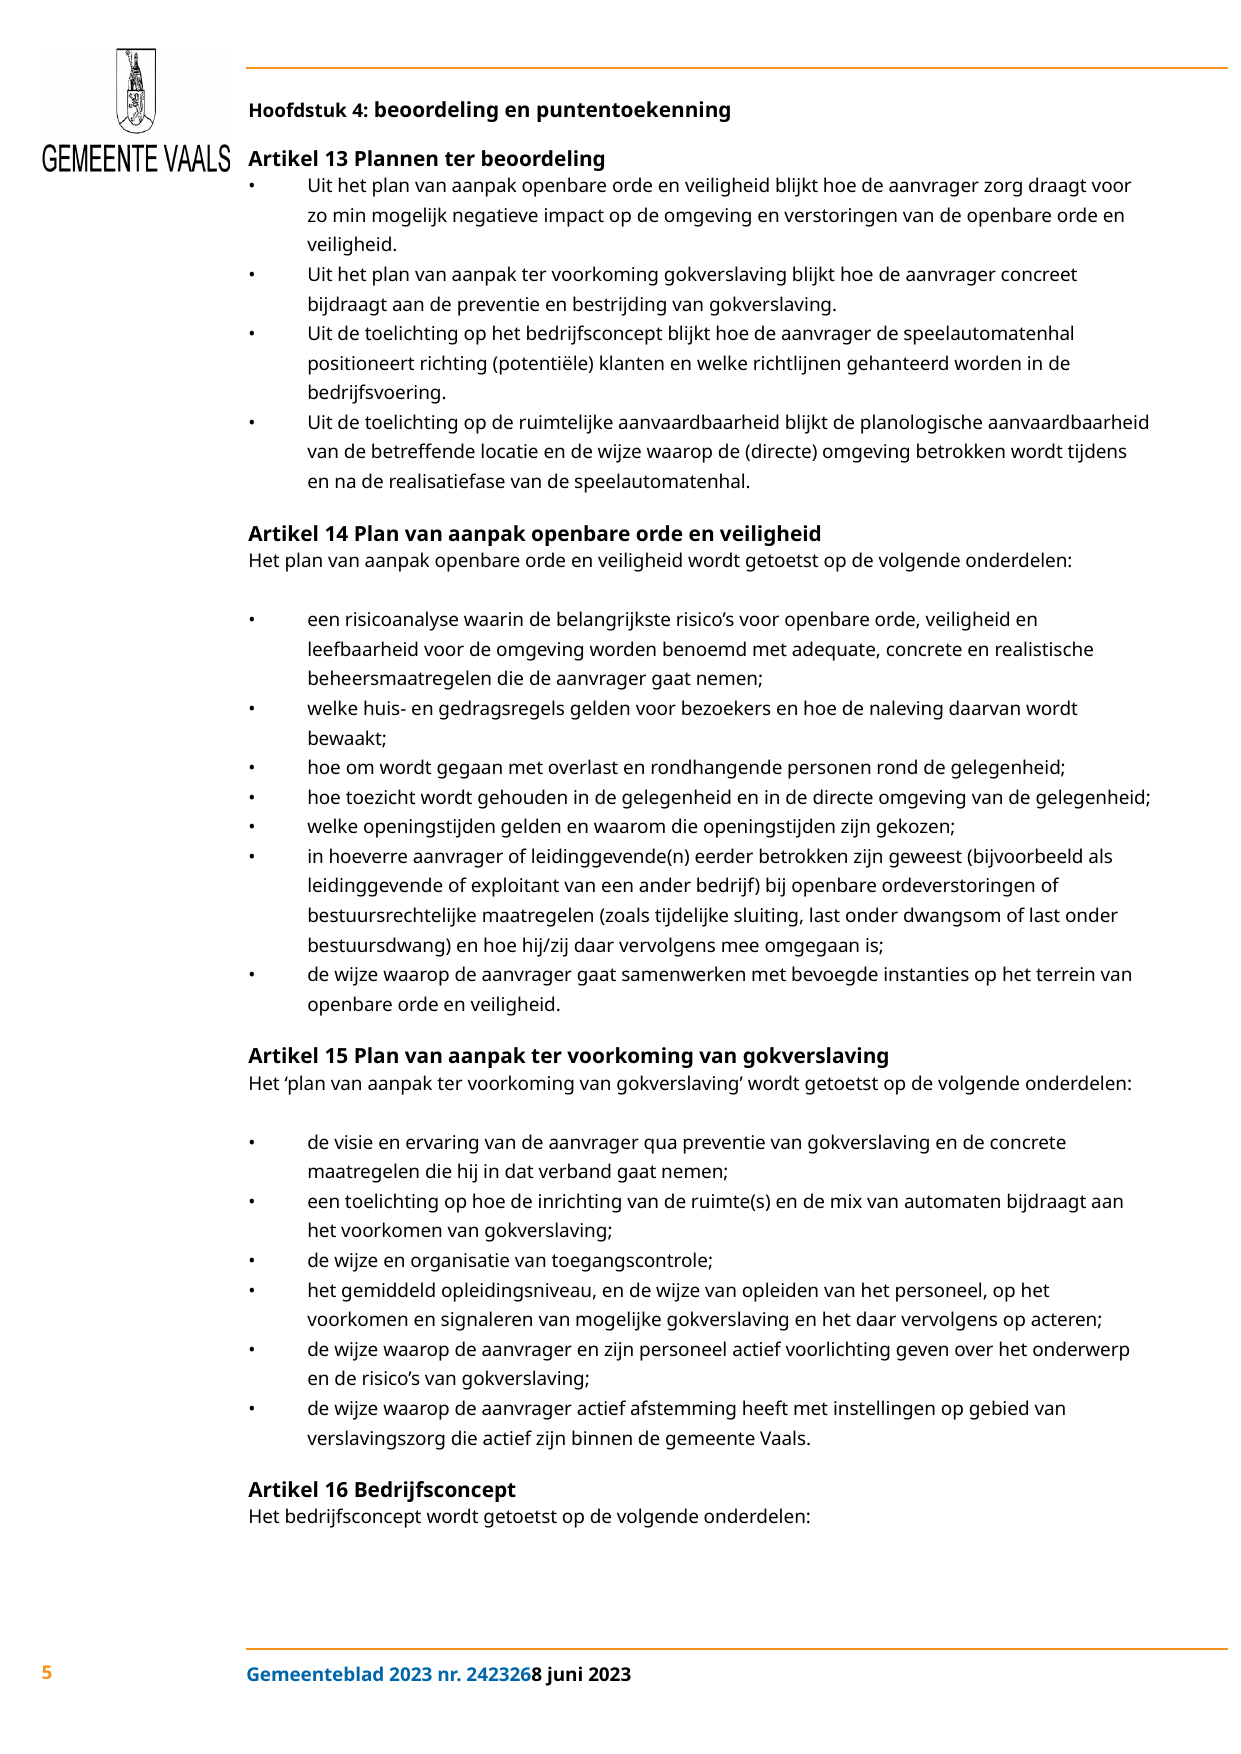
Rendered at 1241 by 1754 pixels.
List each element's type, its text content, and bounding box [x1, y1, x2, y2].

text Artikel 16 Bedrijfsconcept [248, 1475, 1152, 1504]
list een risicoanalyse waarin de belangrijkste risico’s voor openbare orde, veiligheid en leefbaarheid voor de omgeving worden benoemd met adequate, concrete en realistische beheersmaatregelen die de aanvrager gaat nemen; [248, 606, 1152, 691]
text Het plan van aanpak openbare orde en veiligheid wordt getoetst op de volgende onderdelen: [248, 547, 1152, 573]
list een toelichting op hoe de inrichting van de ruimte(s) en de mix van automaten bijdraagt aan het voorkomen van gokverslaving; [248, 1188, 1152, 1243]
text Het bedrijfsconcept wordt getoetst op de volgende onderdelen: [248, 1504, 1152, 1529]
list welke huis- en gedragsregels gelden voor bezoekers en hoe de naleving daarvan wordt bewaakt; [248, 695, 1152, 750]
list Uit de toelichting op het bedrijfsconcept blijkt hoe de aanvrager de speelautomatenhal positioneert richting (potentiële) klanten en welke richtlijnen gehanteerd worden in de bedrijfsvoering. [248, 320, 1152, 405]
text Artikel 14 Plan van aanpak openbare orde en veiligheid [248, 519, 1152, 547]
list Uit de toelichting op de ruimtelijke aanvaardbaarheid blijkt de planologische aanvaardbaarheid van de betreffende locatie en de wijze waarop de (directe) omgeving betrokken wordt tijdens en na de realisatiefase van de speelautomatenhal. [248, 409, 1152, 494]
list Uit het plan van aanpak openbare orde en veiligheid blijkt hoe de aanvrager zorg draagt voor zo min mogelijk negatieve impact op de omgeving en verstoringen van de openbare orde en veiligheid. [248, 172, 1152, 257]
list de wijze en organisatie van toegangscontrole; [248, 1247, 1152, 1273]
list Uit het plan van aanpak ter voorkoming gokverslaving blijkt hoe de aanvrager concreet bijdraagt aan de preventie en bestrijding van gokverslaving. [248, 261, 1152, 317]
list het gemiddeld opleidingsniveau, en de wijze van opleiden van het personeel, op het voorkomen en signaleren van mogelijke gokverslaving en het daar vervolgens op acteren; [248, 1277, 1152, 1332]
list in hoeverre aanvrager of leidinggevende(n) eerder betrokken zijn geweest (bijvoorbeeld als leidinggevende of exploitant van een ander bedrijf) bij openbare ordeverstoringen of bestuursrechtelijke maatregelen (zoals tijdelijke sluiting, last onder dwangsom of last onder bestuursdwang) en hoe hij/zij daar vervolgens mee omgegaan is; [248, 843, 1152, 957]
list de wijze waarop de aanvrager actief afstemming heeft met instellingen op gebied van verslavingszorg die actief zijn binnen de gemeente Vaals. [248, 1395, 1152, 1451]
text Artikel 15 Plan van aanpak ter voorkoming van gokverslaving [248, 1041, 1152, 1070]
list de wijze waarop de aanvrager gaat samenwerken met bevoegde instanties op het terrein van openbare orde en veiligheid. [248, 961, 1152, 1017]
list de visie en ervaring van de aanvrager qua preventie van gokverslaving en de concrete maatregelen die hij in dat verband gaat nemen; [248, 1129, 1152, 1184]
list welke openingstijden gelden en waarom die openingstijden zijn gekozen; [248, 813, 1152, 839]
text Hoofdstuk 4: beoordeling en puntentoekenning [248, 95, 1152, 123]
picture [41, 47, 231, 172]
list de wijze waarop de aanvrager en zijn personeel actief voorlichting geven over het onderwerp en de risico’s van gokverslaving; [248, 1336, 1152, 1391]
text Het ‘plan van aanpak ter voorkoming van gokverslaving’ wordt getoetst op de volgende onderdelen: [248, 1070, 1152, 1096]
list hoe om wordt gegaan met overlast en rondhangende personen rond de gelegenheid; [248, 754, 1152, 780]
text Artikel 13 Plannen ter beoordeling [248, 144, 1152, 172]
list hoe toezicht wordt gehouden in de gelegenheid en in de directe omgeving van de gelegenheid; [248, 784, 1152, 809]
